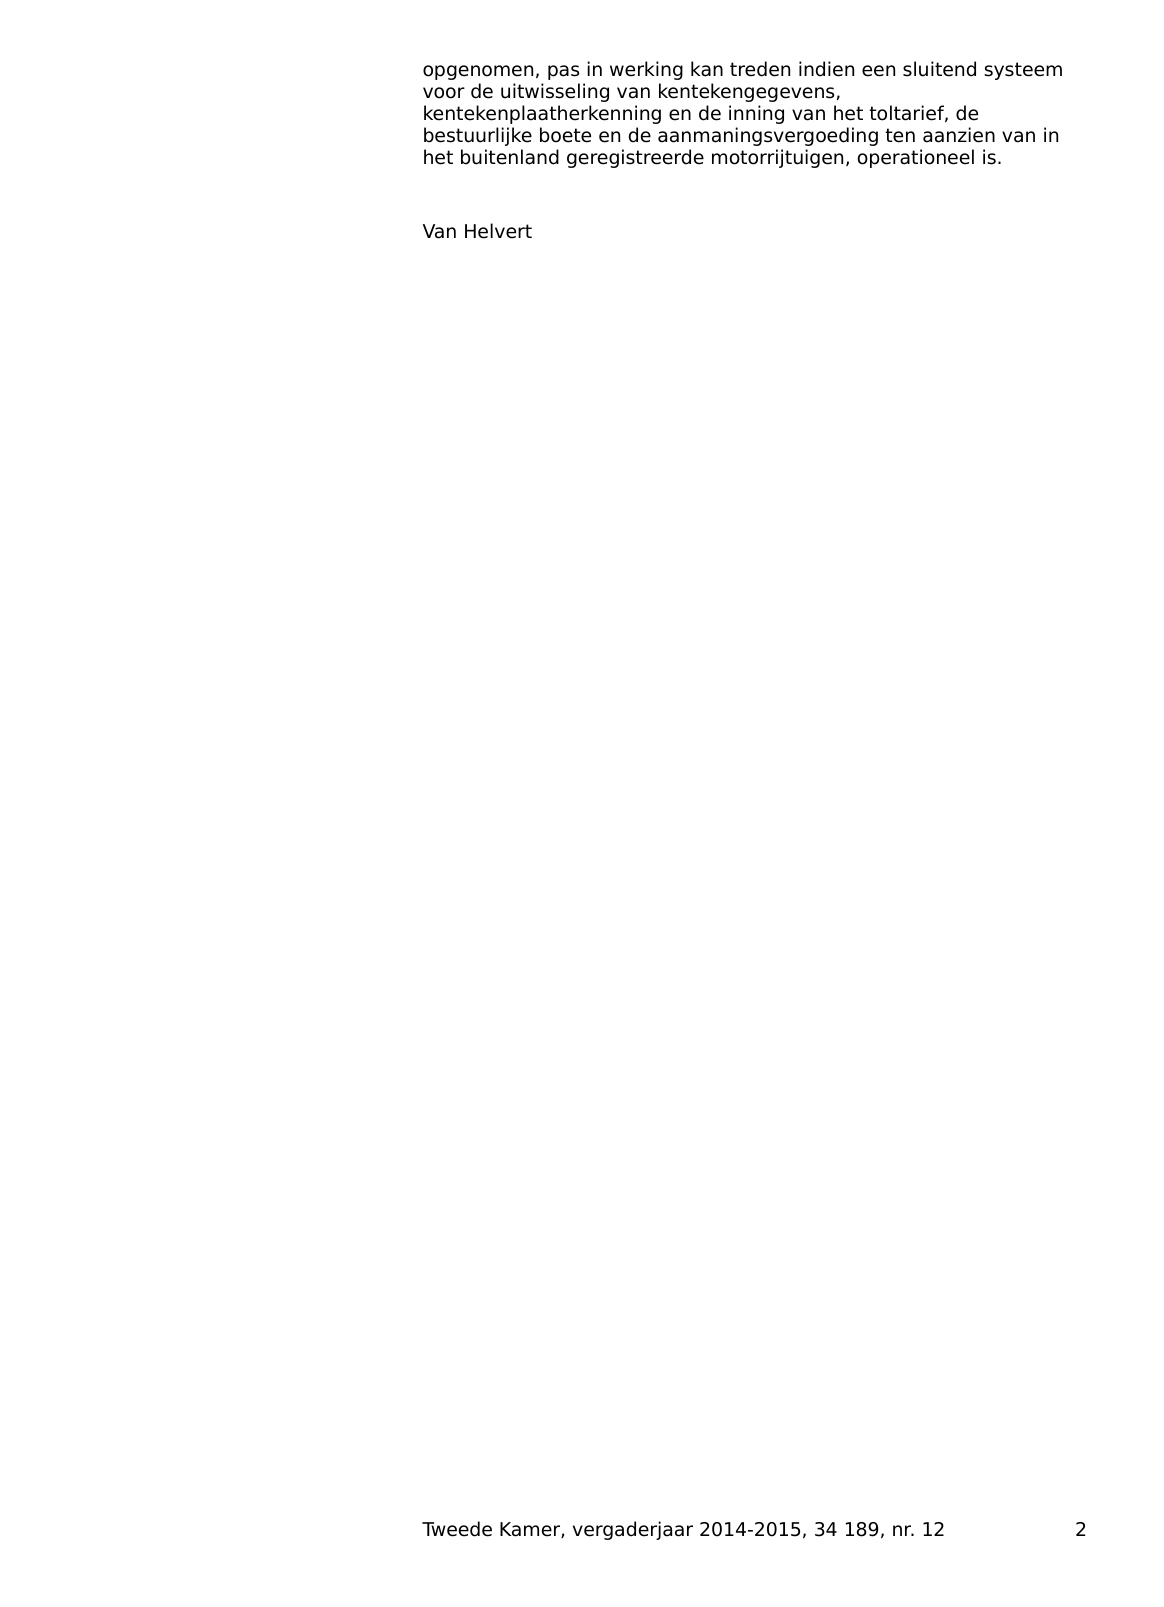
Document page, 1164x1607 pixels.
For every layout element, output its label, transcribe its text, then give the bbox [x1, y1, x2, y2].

text opgenomen, pas in werking kan treden indien een sluitend systeem voor de uitwisseling van kentekengegevens, kentekenplaatherkenning en de inning van het toltarief, de bestuurlijke boete en de aanmaningsvergoeding ten aanzien van in het buitenland geregistreerde motorrijtuigen, operationeel is. [422, 59, 1087, 169]
text Van Helvert [422, 199, 1087, 243]
